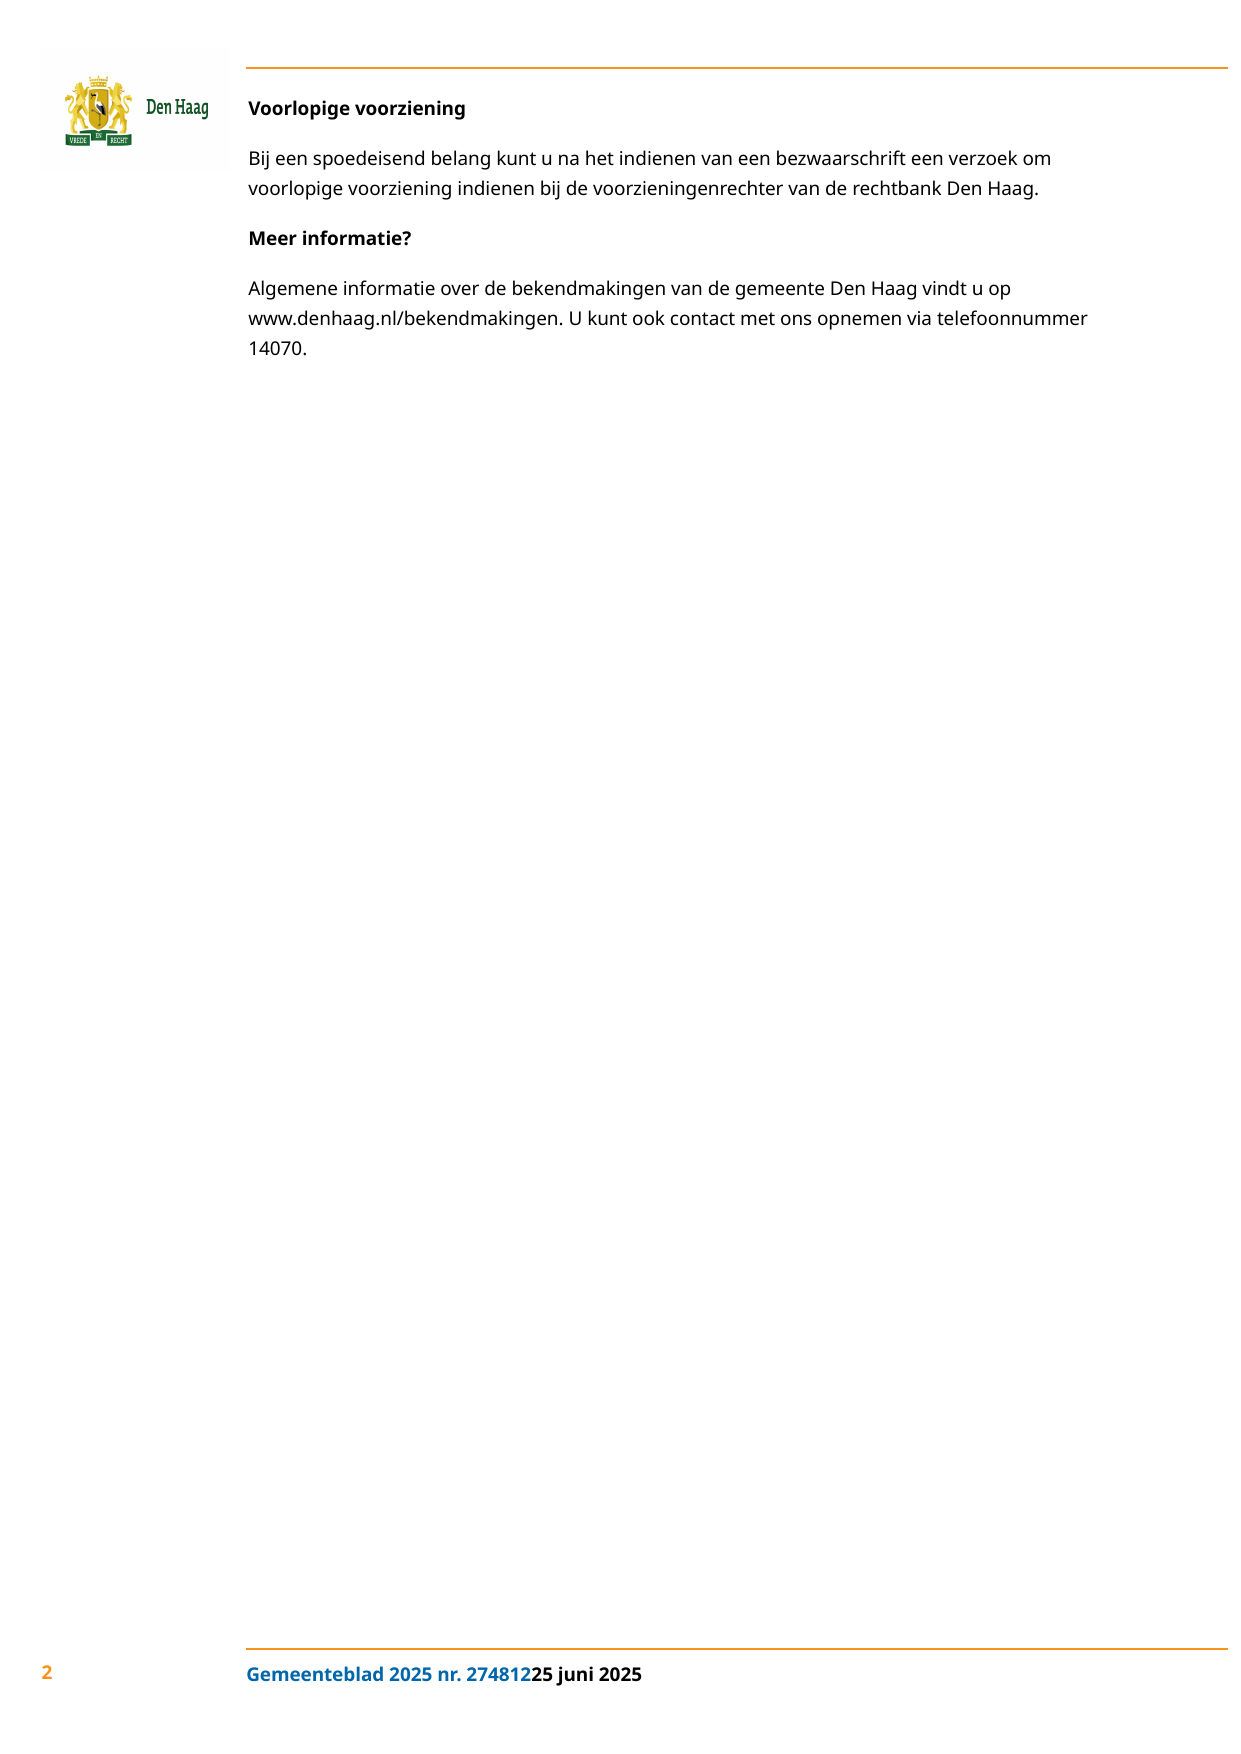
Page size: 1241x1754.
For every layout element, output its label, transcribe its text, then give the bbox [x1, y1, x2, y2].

text Voorlopige voorziening [248, 95, 1152, 121]
text Bij een spoedeisend belang kunt u na het indienen van een bezwaarschrift een verzoek om voorlopige voorziening indienen bij de voorzieningenrechter van de rechtbank Den Haag. [248, 145, 1152, 201]
text Meer informatie? [248, 225, 1152, 251]
text Algemene informatie over de bekendmakingen van de gemeente Den Haag vindt u op www.denhaag.nl/bekendmakingen. U kunt ook contact met ons opnemen via telefoonnummer 14070. [248, 276, 1152, 361]
picture [41, 47, 231, 172]
